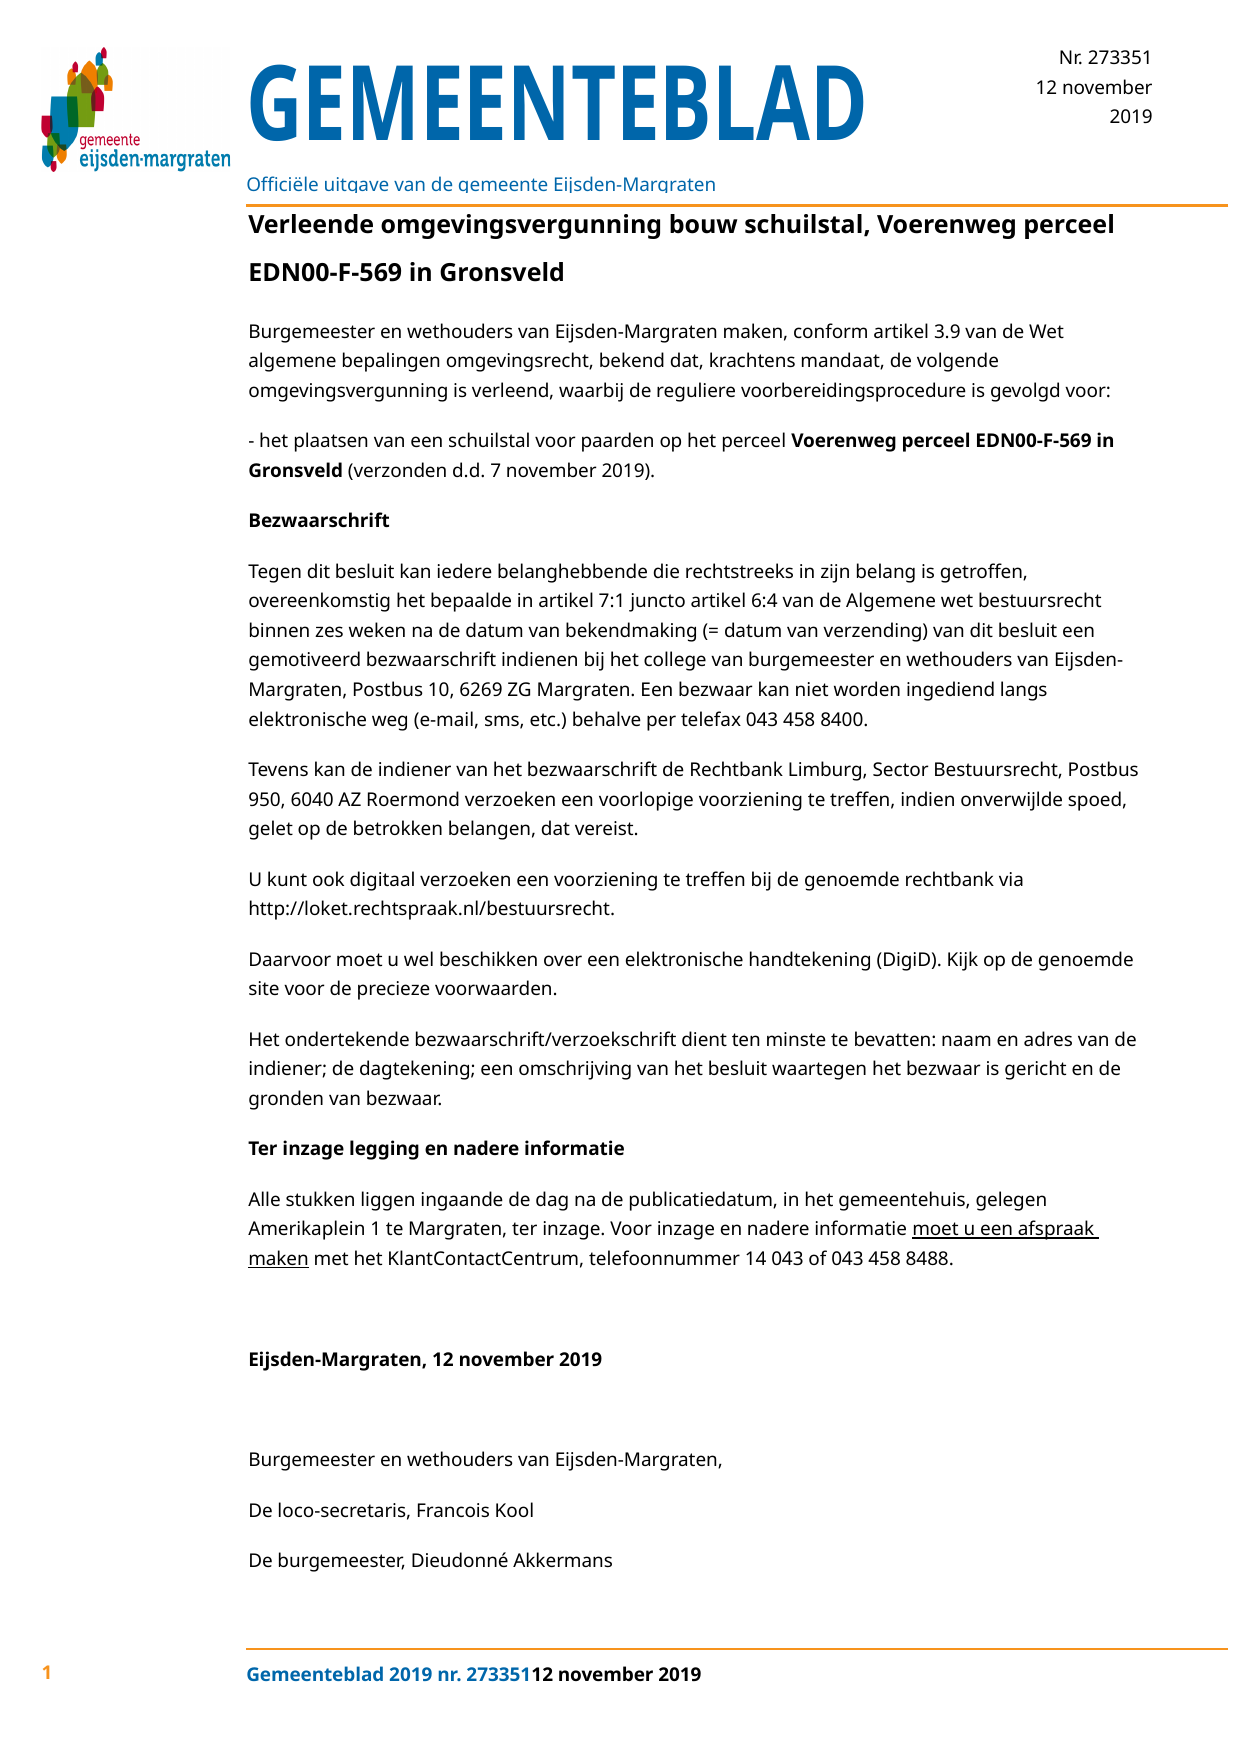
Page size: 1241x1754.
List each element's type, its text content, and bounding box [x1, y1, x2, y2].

text Alle stukken liggen ingaande de dag na de publicatiedatum, in het gemeentehuis, gelegen Amerikaplein 1 te Margraten, ter inzage. Voor inzage en nadere informatie moet u een afspraak maken met het KlantContactCentrum, telefoonnummer 14 043 of 043 458 8488. [248, 1186, 1152, 1271]
text Verleende omgevingsvergunning bouw schuilstal, Voerenweg perceel EDN00-F-569 in Gronsveld [248, 207, 1152, 288]
text Het ondertekende bezwaarschrift/verzoekschrift dient ten minste te bevatten: naam en adres van de indiener; de dagtekening; een omschrijving van het besluit waartegen het bezwaar is gericht en de gronden van bezwaar. [248, 1026, 1152, 1111]
text De loco-secretaris, Francois Kool [248, 1497, 1152, 1523]
text Tegen dit besluit kan iedere belanghebbende die rechtstreeks in zijn belang is getroffen, overeenkomstig het bepaalde in artikel 7:1 juncto artikel 6:4 van de Algemene wet bestuursrecht binnen zes weken na de datum van bekendmaking (= datum van verzending) van dit besluit een gemotiveerd bezwaarschrift indienen bij het college van burgemeester en wethouders van Eijsden-Margraten, Postbus 10, 6269 ZG Margraten. Een bezwaar kan niet worden ingediend langs elektronische weg (e-mail, sms, etc.) behalve per telefax 043 458 8400. [248, 558, 1152, 732]
text De burgemeester, Dieudonné Akkermans [248, 1547, 1152, 1573]
picture [41, 47, 231, 172]
text Burgemeester en wethouders van Eijsden-Margraten, [248, 1447, 1152, 1472]
text Burgemeester en wethouders van Eijsden-Margraten maken, conform artikel 3.9 van de Wet algemene bepalingen omgevingsrecht, bekend dat, krachtens mandaat, de volgende omgevingsvergunning is verleend, waarbij de reguliere voorbereidingsprocedure is gevolgd voor: [248, 318, 1152, 403]
text U kunt ook digitaal verzoeken een voorziening te treffen bij de genoemde rechtbank via http://loket.rechtspraak.nl/bestuursrecht. [248, 866, 1152, 921]
text Bezwaarschrift [248, 507, 1152, 533]
text Eijsden-Margraten, 12 november 2019 [248, 1346, 1152, 1372]
text - het plaatsen van een schuilstal voor paarden op het perceel Voerenweg perceel EDN00-F-569 in Gronsveld (verzonden d.d. 7 november 2019). [248, 427, 1152, 483]
text Ter inzage legging en nadere informatie [248, 1135, 1152, 1161]
text Daarvoor moet u wel beschikken over een elektronische handtekening (DigiD). Kijk op de genoemde site voor de precieze voorwaarden. [248, 946, 1152, 1001]
text Tevens kan de indiener van het bezwaarschrift de Rechtbank Limburg, Sector Bestuursrecht, Postbus 950, 6040 AZ Roermond verzoeken een voorlopige voorziening te treffen, indien onverwijlde spoed, gelet op de betrokken belangen, dat vereist. [248, 756, 1152, 841]
